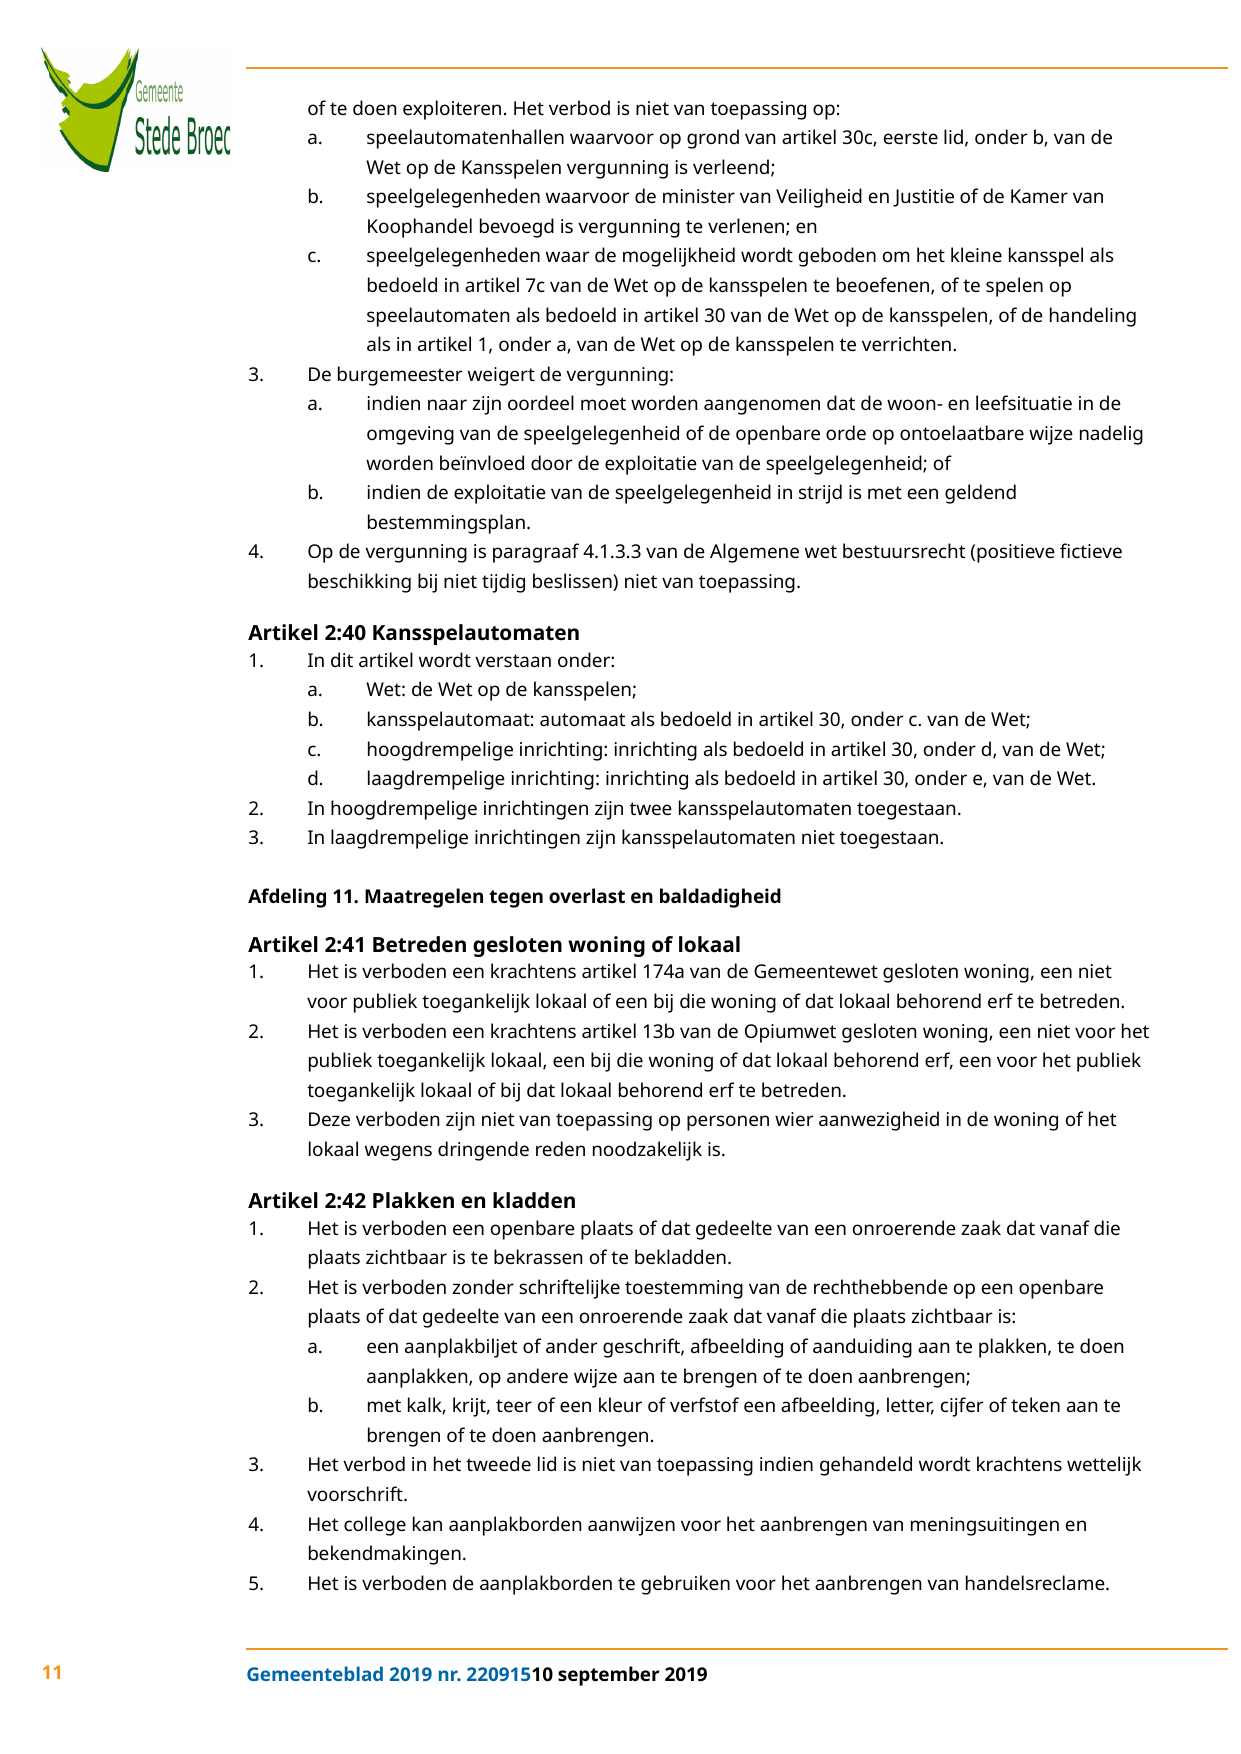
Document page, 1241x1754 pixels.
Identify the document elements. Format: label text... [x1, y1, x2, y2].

picture [41, 47, 231, 172]
list Het is verboden een openbare plaats of dat gedeelte van een onroerende zaak dat vanaf die plaats zichtbaar is te bekrassen of te bekladden. [248, 1215, 1152, 1270]
list speelautomatenhallen waarvoor op grond van artikel 30c, eerste lid, onder b, van de Wet op de Kansspelen vergunning is verleend; [307, 124, 1152, 180]
text Afdeling 11. Maatregelen tegen overlast en baldadigheid [248, 884, 1152, 909]
list kansspelautomaat: automaat als bedoeld in artikel 30, onder c. van de Wet; [307, 706, 1152, 732]
list In hoogdrempelige inrichtingen zijn twee kansspelautomaten toegestaan. [248, 795, 1152, 821]
list een aanplakbiljet of ander geschrift, afbeelding of aanduiding aan te plakken, te doen aanplakken, op andere wijze aan te brengen of te doen aanbrengen; [307, 1333, 1152, 1389]
list In dit artikel wordt verstaan onder: [248, 647, 1152, 673]
list Het is verboden een krachtens artikel 13b van de Opiumwet gesloten woning, een niet voor het publiek toegankelijk lokaal, een bij die woning of dat lokaal behorend erf, een voor het publiek toegankelijk lokaal of bij dat lokaal behorend erf te betreden. [248, 1018, 1152, 1103]
list laagdrempelige inrichting: inrichting als bedoeld in artikel 30, onder e, van de Wet. [307, 765, 1152, 791]
list of te doen exploiteren. Het verbod is niet van toepassing op: [248, 95, 1152, 121]
list speelgelegenheden waar de mogelijkheid wordt geboden om het kleine kansspel als bedoeld in artikel 7c van de Wet op de kansspelen te beoefenen, of te spelen op speelautomaten als bedoeld in artikel 30 van de Wet op de kansspelen, of de handeling als in artikel 1, onder a, van de Wet op de kansspelen te verrichten. [307, 243, 1152, 357]
list Het is verboden zonder schriftelijke toestemming van de rechthebbende op een openbare plaats of dat gedeelte van een onroerende zaak dat vanaf die plaats zichtbaar is: [248, 1274, 1152, 1329]
list indien naar zijn oordeel moet worden aangenomen dat de woon- en leefsituatie in de omgeving van de speelgelegenheid of de openbare orde op ontoelaatbare wijze nadelig worden beïnvloed door de exploitatie van de speelgelegenheid; of [307, 391, 1152, 476]
list De burgemeester weigert de vergunning: [248, 361, 1152, 387]
text Artikel 2:42 Plakken en kladden [248, 1187, 1152, 1215]
list Het is verboden een krachtens artikel 174a van de Gemeentewet gesloten woning, een niet voor publiek toegankelijk lokaal of een bij die woning of dat lokaal behorend erf te betreden. [248, 959, 1152, 1014]
list Het college kan aanplakborden aanwijzen voor het aanbrengen van meningsuitingen en bekendmakingen. [248, 1511, 1152, 1566]
list In laagdrempelige inrichtingen zijn kansspelautomaten niet toegestaan. [248, 824, 1152, 850]
list speelgelegenheden waarvoor de minister van Veiligheid en Justitie of de Kamer van Koophandel bevoegd is vergunning te verlenen; en [307, 183, 1152, 239]
list Deze verboden zijn niet van toepassing op personen wier aanwezigheid in de woning of het lokaal wegens dringende reden noodzakelijk is. [248, 1107, 1152, 1162]
list hoogdrempelige inrichting: inrichting als bedoeld in artikel 30, onder d, van de Wet; [307, 736, 1152, 761]
list indien de exploitatie van de speelgelegenheid in strijd is met een geldend bestemmingsplan. [307, 479, 1152, 535]
list Het is verboden de aanplakborden te gebruiken voor het aanbrengen van handelsreclame. [248, 1570, 1152, 1596]
text Artikel 2:40 Kansspelautomaten [248, 618, 1152, 647]
list met kalk, krijt, teer of een kleur of verfstof een afbeelding, letter, cijfer of teken aan te brengen of te doen aanbrengen. [307, 1392, 1152, 1448]
list Het verbod in het tweede lid is niet van toepassing indien gehandeld wordt krachtens wettelijk voorschrift. [248, 1452, 1152, 1507]
list Wet: de Wet op de kansspelen; [307, 677, 1152, 702]
list Op de vergunning is paragraaf 4.1.3.3 van de Algemene wet bestuursrecht (positieve fictieve beschikking bij niet tijdig beslissen) niet van toepassing. [248, 538, 1152, 594]
text Artikel 2:41 Betreden gesloten woning of lokaal [248, 930, 1152, 959]
